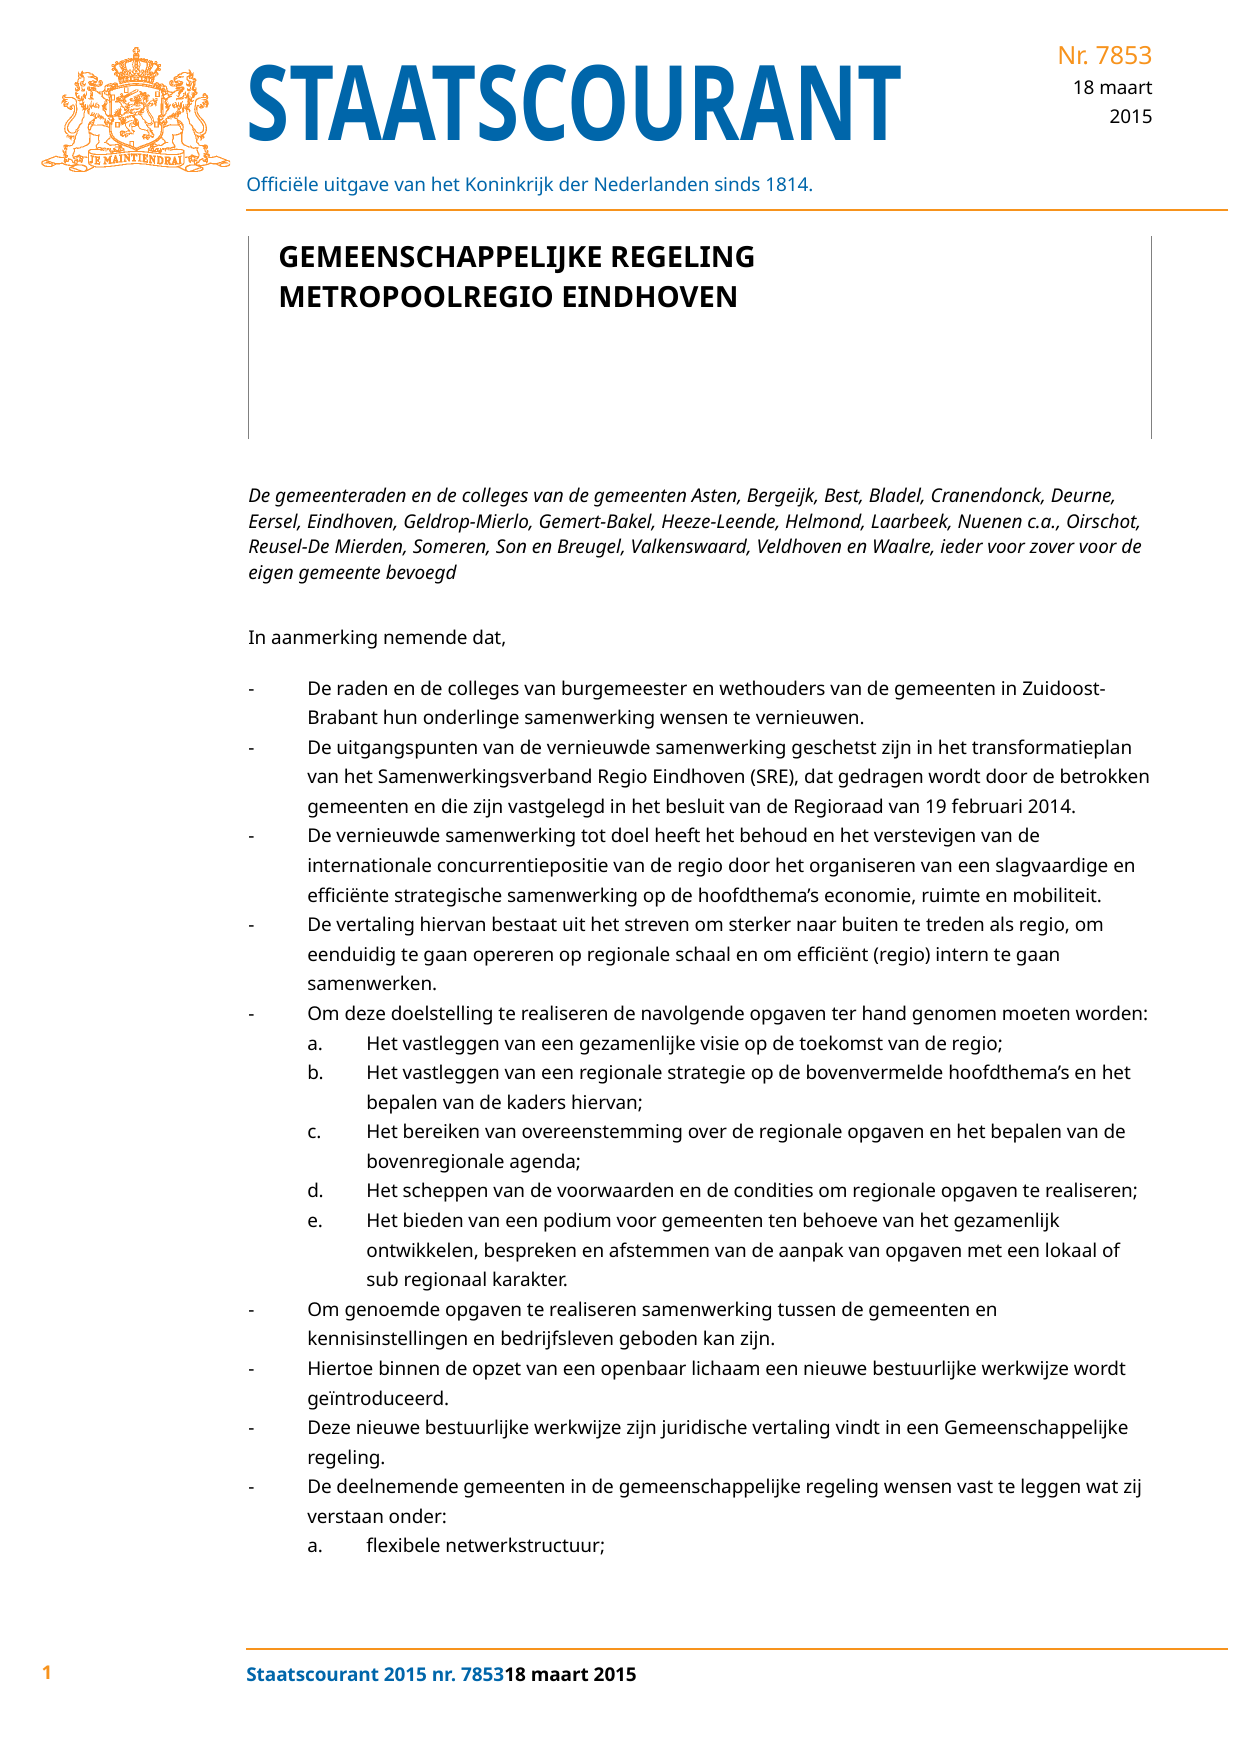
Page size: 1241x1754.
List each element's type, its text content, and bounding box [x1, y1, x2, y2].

table_header [850, 414, 1151, 439]
picture [41, 47, 231, 172]
list Het vastleggen van een gezamenlijke visie op de toekomst van de regio; [307, 1030, 1152, 1056]
list Hiertoe binnen de opzet van een openbaar lichaam een nieuwe bestuurlijke werkwijze wordt geïntroduceerd. [248, 1355, 1152, 1411]
picture [912, 236, 1090, 414]
list De vernieuwde samenwerking tot doel heeft het behoud en het verstevigen van de internationale concurrentiepositie van de regio door het organiseren van een slagvaardige en efficiënte strategische samenwerking op de hoofdthema’s economie, ruimte en mobiliteit. [248, 823, 1152, 908]
list Het vastleggen van een regionale strategie op de bovenvermelde hoofdthema’s en het bepalen van de kaders hiervan; [307, 1059, 1152, 1115]
table_header [1090, 236, 1151, 413]
list De raden en de colleges van burgemeester en wethouders van de gemeenten in Zuidoost-Brabant hun onderlinge samenwerking wensen te vernieuwen. [248, 675, 1152, 730]
table_header GEMEENSCHAPPELIJKE REGELING METROPOOLREGIO EINDHOVEN [249, 236, 850, 439]
table_header [850, 236, 912, 413]
list Het bereiken van overeenstemming over de regionale opgaven en het bepalen van de bovenregionale agenda; [307, 1118, 1152, 1174]
list Het bieden van een podium voor gemeenten ten behoeve van het gezamenlijk ontwikkelen, bespreken en afstemmen van de aanpak van opgaven met een lokaal of sub regionaal karakter. [307, 1207, 1152, 1292]
list Om deze doelstelling te realiseren de navolgende opgaven ter hand genomen moeten worden: [248, 1000, 1152, 1026]
list Het scheppen van de voorwaarden en de condities om regionale opgaven te realiseren; [307, 1178, 1152, 1203]
list Om genoemde opgaven te realiseren samenwerking tussen de gemeenten en kennisinstellingen en bedrijfsleven geboden kan zijn. [248, 1296, 1152, 1351]
list De vertaling hiervan bestaat uit het streven om sterker naar buiten te treden als regio, om eenduidig te gaan opereren op regionale schaal en om efficiënt (regio) intern te gaan samenwerken. [248, 911, 1152, 996]
list Deze nieuwe bestuurlijke werkwijze zijn juridische vertaling vindt in een Gemeenschappelijke regeling. [248, 1414, 1152, 1470]
list De uitgangspunten van de vernieuwde samenwerking geschetst zijn in het transformatieplan van het Samenwerkingsverband Regio Eindhoven (SRE), dat gedragen wordt door de betrokken gemeenten en die zijn vastgelegd in het besluit van de Regioraad van 19 februari 2014. [248, 734, 1152, 819]
text De gemeenteraden en de colleges van de gemeenten Asten, Bergeijk, Best, Bladel, Cranendonck, Deurne, Eersel, Eindhoven, Geldrop-Mierlo, Gemert-Bakel, Heeze-Leende, Helmond, Laarbeek, Nuenen c.a., Oirschot, Reusel-De Mierden, Someren, Son en Breugel, Valkenswaard, Veldhoven en Waalre, ieder voor zover voor de eigen gemeente bevoegd [248, 482, 1152, 585]
list De deelnemende gemeenten in de gemeenschappelijke regeling wensen vast te leggen wat zij verstaan onder: [248, 1473, 1152, 1529]
text In aanmerking nemende dat, [248, 624, 1152, 650]
list flexibele netwerkstructuur; [307, 1533, 1152, 1558]
